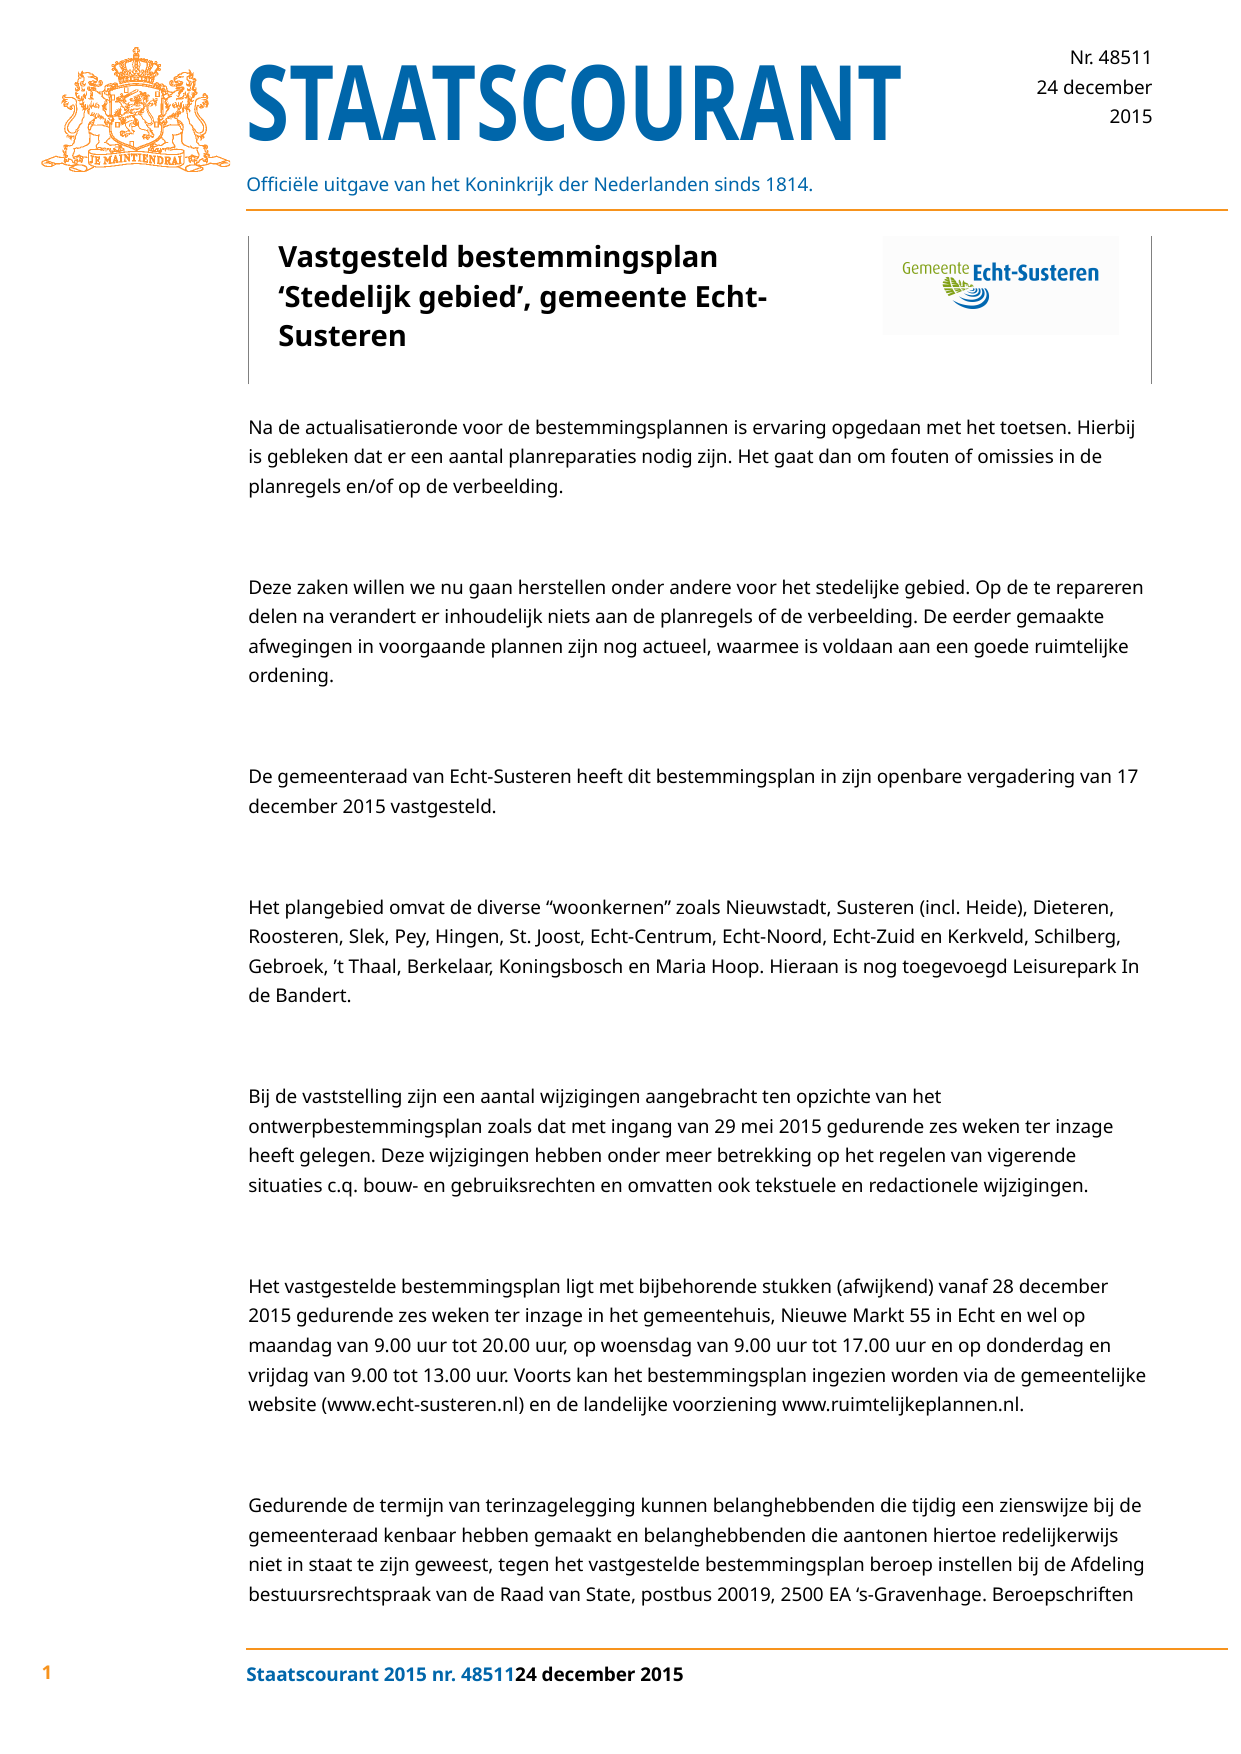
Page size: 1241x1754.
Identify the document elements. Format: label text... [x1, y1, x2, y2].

text Deze zaken willen we nu gaan herstellen onder andere voor het stedelijke gebied. Op de te repareren delen na verandert er inhoudelijk niets aan de planregels of de verbeelding. De eerder gemaakte afwegingen in voorgaande plannen zijn nog actueel, waarmee is voldaan aan een goede ruimtelijke ordening. [248, 574, 1152, 688]
text Gedurende de termijn van terinzagelegging kunnen belanghebbenden die tijdig een zienswijze bij de gemeenteraad kenbaar hebben gemaakt en belanghebbenden die aantonen hiertoe redelijkerwijs niet in staat te zijn geweest, tegen het vastgestelde bestemmingsplan beroep instellen bij de Afdeling bestuursrechtspraak van de Raad van State, postbus 20019, 2500 EA ‘s-Gravenhage. Beroepschriften [248, 1492, 1152, 1607]
text Het plangebied omvat de diverse “woonkernen” zoals Nieuwstadt, Susteren (incl. Heide), Dieteren, Roosteren, Slek, Pey, Hingen, St. Joost, Echt-Centrum, Echt-Noord, Echt-Zuid en Kerkveld, Schilberg, Gebroek, ’t Thaal, Berkelaar, Koningsbosch en Maria Hoop. Hieraan is nog toegevoegd Leisurepark In de Bandert. [248, 894, 1152, 1008]
table_header Vastgesteld bestemmingsplan ‘Stedelijk gebied’, gemeente Echt-Susteren [249, 236, 850, 384]
picture [41, 47, 231, 172]
table_header [850, 236, 1151, 384]
text Na de actualisatieronde voor de bestemmingsplannen is ervaring opgedaan met het toetsen. Hierbij is gebleken dat er een aantal planreparaties nodig zijn. Het gaat dan om fouten of omissies in de planregels en/of op de verbeelding. [248, 414, 1152, 499]
text Bij de vaststelling zijn een aantal wijzigingen aangebracht ten opzichte van het ontwerpbestemmingsplan zoals dat met ingang van 29 mei 2015 gedurende zes weken ter inzage heeft gelegen. Deze wijzigingen hebben onder meer betrekking op het regelen van vigerende situaties c.q. bouw- en gebruiksrechten en omvatten ook tekstuele en redactionele wijzigingen. [248, 1083, 1152, 1198]
text Het vastgestelde bestemmingsplan ligt met bijbehorende stukken (afwijkend) vanaf 28 december 2015 gedurende zes weken ter inzage in het gemeentehuis, Nieuwe Markt 55 in Echt en wel op maandag van 9.00 uur tot 20.00 uur, op woensdag van 9.00 uur tot 17.00 uur en op donderdag en vrijdag van 9.00 tot 13.00 uur. Voorts kan het bestemmingsplan ingezien worden via de gemeentelijke website (www.echt-susteren.nl) en de landelijke voorziening www.ruimtelijkeplannen.nl. [248, 1273, 1152, 1417]
text De gemeenteraad van Echt-Susteren heeft dit bestemmingsplan in zijn openbare vergadering van 17 december 2015 vastgesteld. [248, 763, 1152, 819]
picture [882, 236, 1119, 335]
